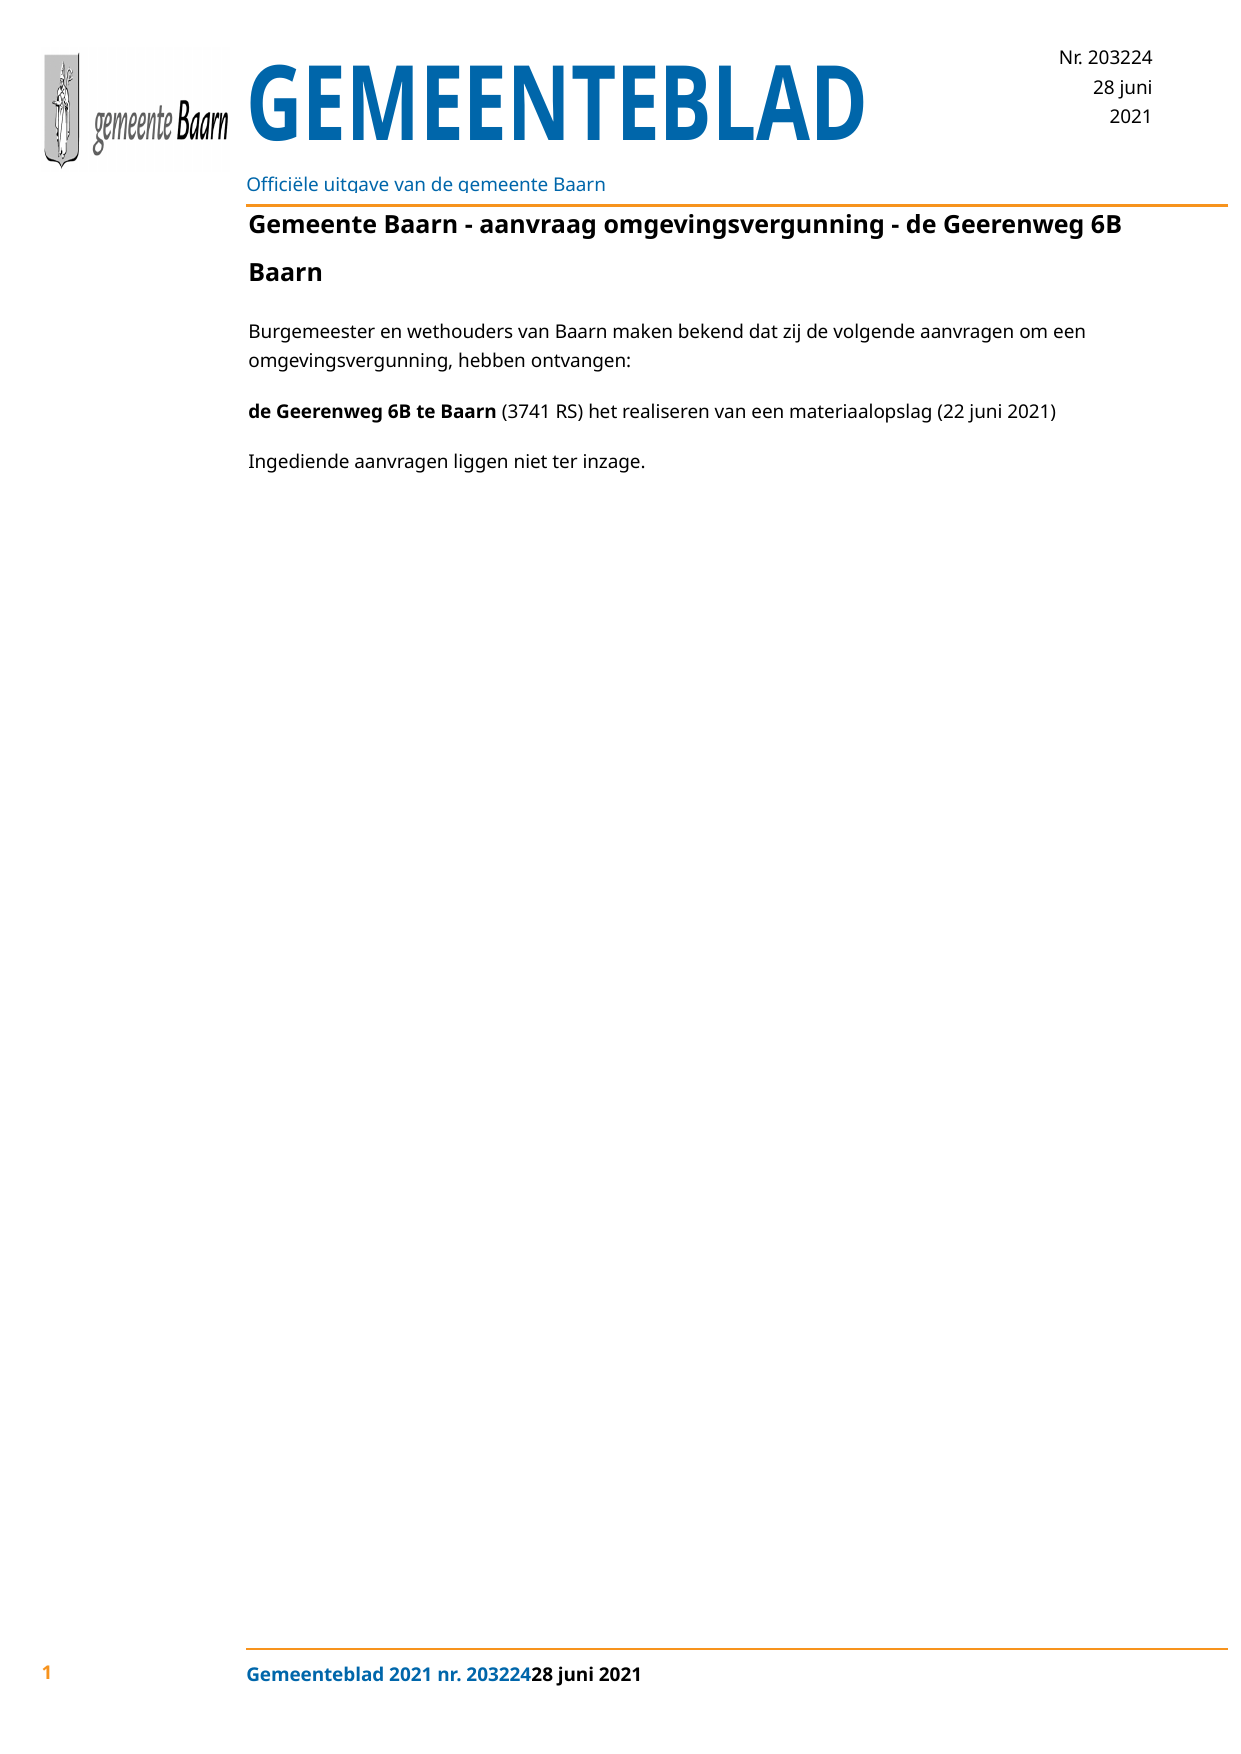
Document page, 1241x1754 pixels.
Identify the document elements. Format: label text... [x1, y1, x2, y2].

text Burgemeester en wethouders van Baarn maken bekend dat zij de volgende aanvragen om een omgevingsvergunning, hebben ontvangen: [248, 318, 1152, 373]
picture [41, 47, 231, 172]
text Ingediende aanvragen liggen niet ter inzage. [248, 448, 1152, 474]
text Gemeente Baarn - aanvraag omgevingsvergunning - de Geerenweg 6B Baarn [248, 207, 1152, 288]
text de Geerenweg 6B te Baarn (3741 RS) het realiseren van een materiaalopslag (22 juni 2021) [248, 398, 1152, 424]
